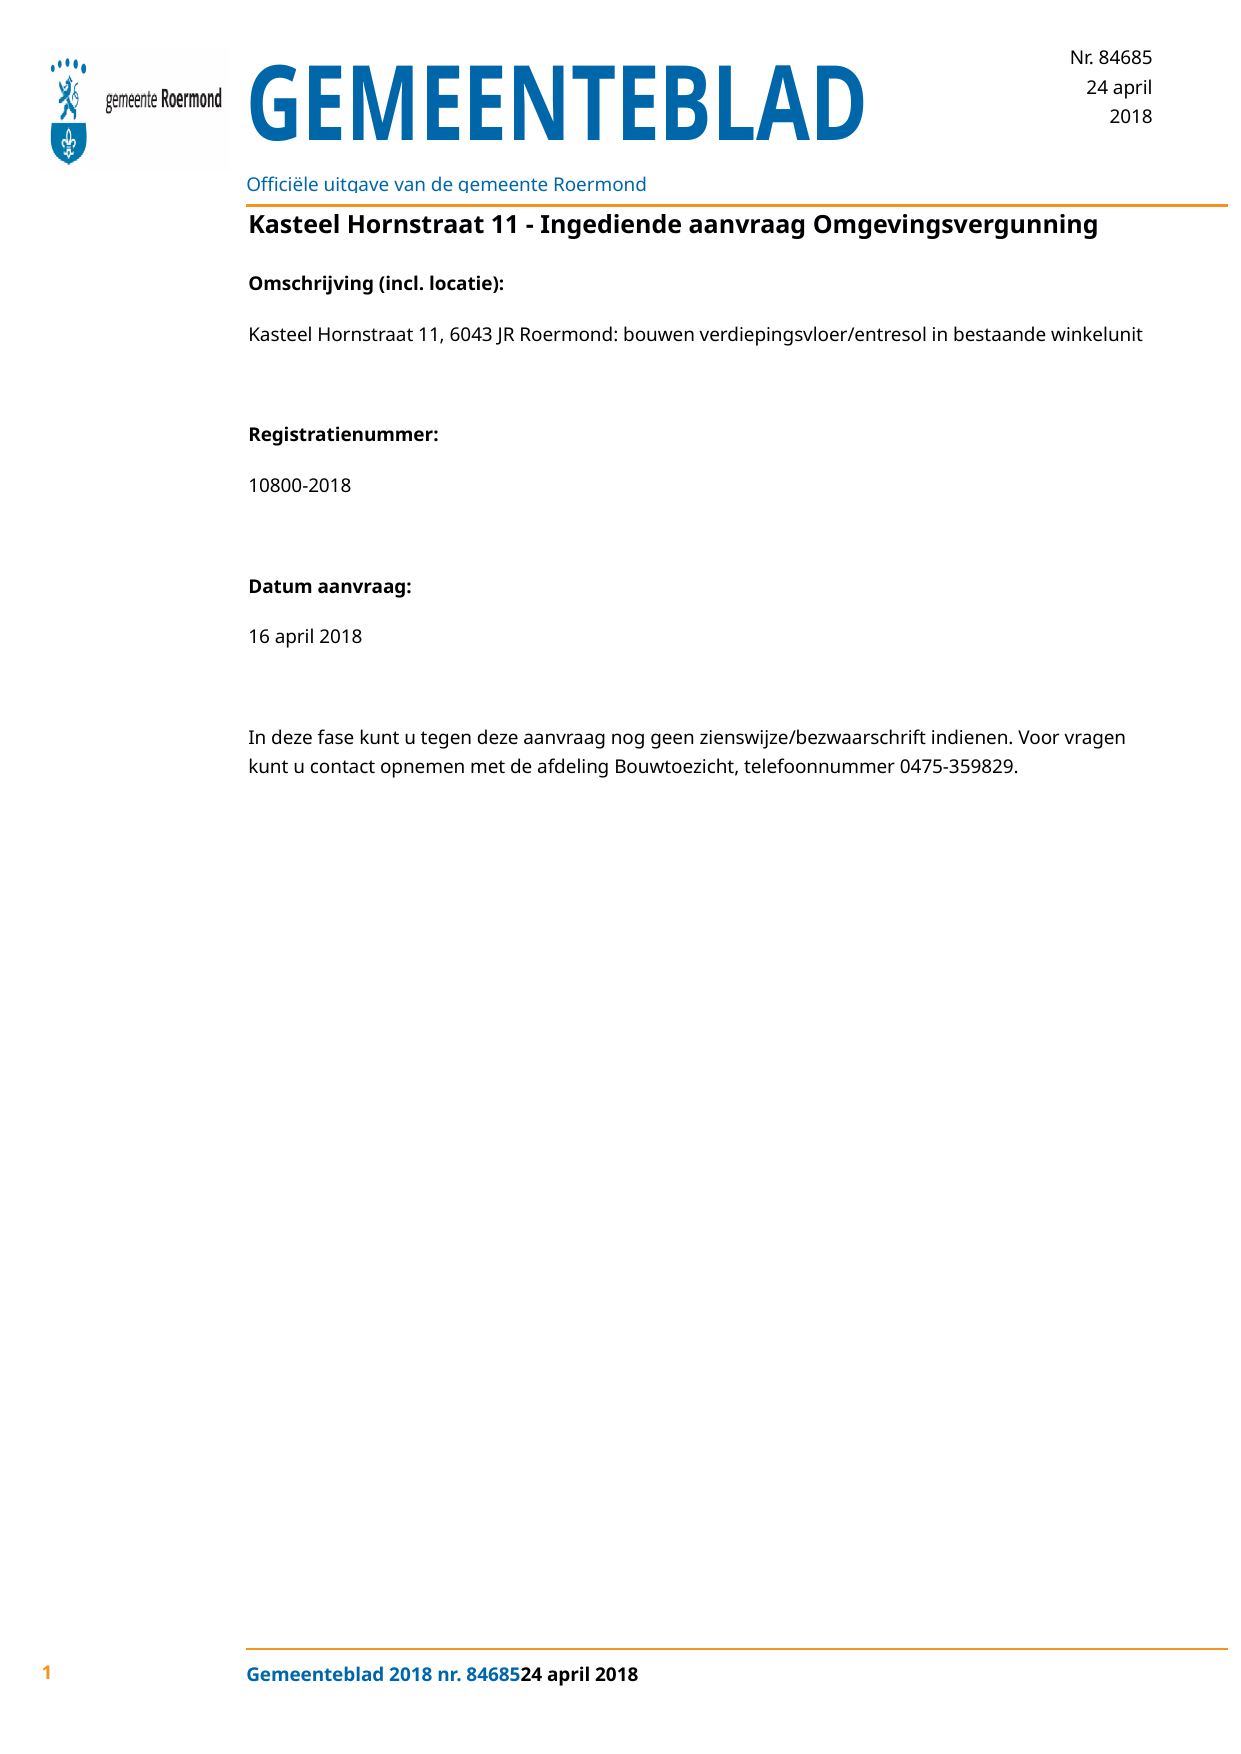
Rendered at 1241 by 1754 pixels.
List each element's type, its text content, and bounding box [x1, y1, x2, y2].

text Omschrijving (incl. locatie): [248, 270, 1152, 296]
text Datum aanvraag: [248, 573, 1152, 598]
text Registratienummer: [248, 422, 1152, 447]
text 10800-2018 [248, 472, 1152, 498]
text 16 april 2018 [248, 623, 1152, 649]
picture [41, 47, 231, 172]
text Kasteel Hornstraat 11 - Ingediende aanvraag Omgevingsvergunning [248, 207, 1152, 241]
text Kasteel Hornstraat 11, 6043 JR Roermond: bouwen verdiepingsvloer/entresol in bestaande winkelunit [248, 321, 1152, 346]
text In deze fase kunt u tegen deze aanvraag nog geen zienswijze/bezwaarschrift indienen. Voor vragen kunt u contact opnemen met de afdeling Bouwtoezicht, telefoonnummer 0475-359829. [248, 724, 1152, 779]
